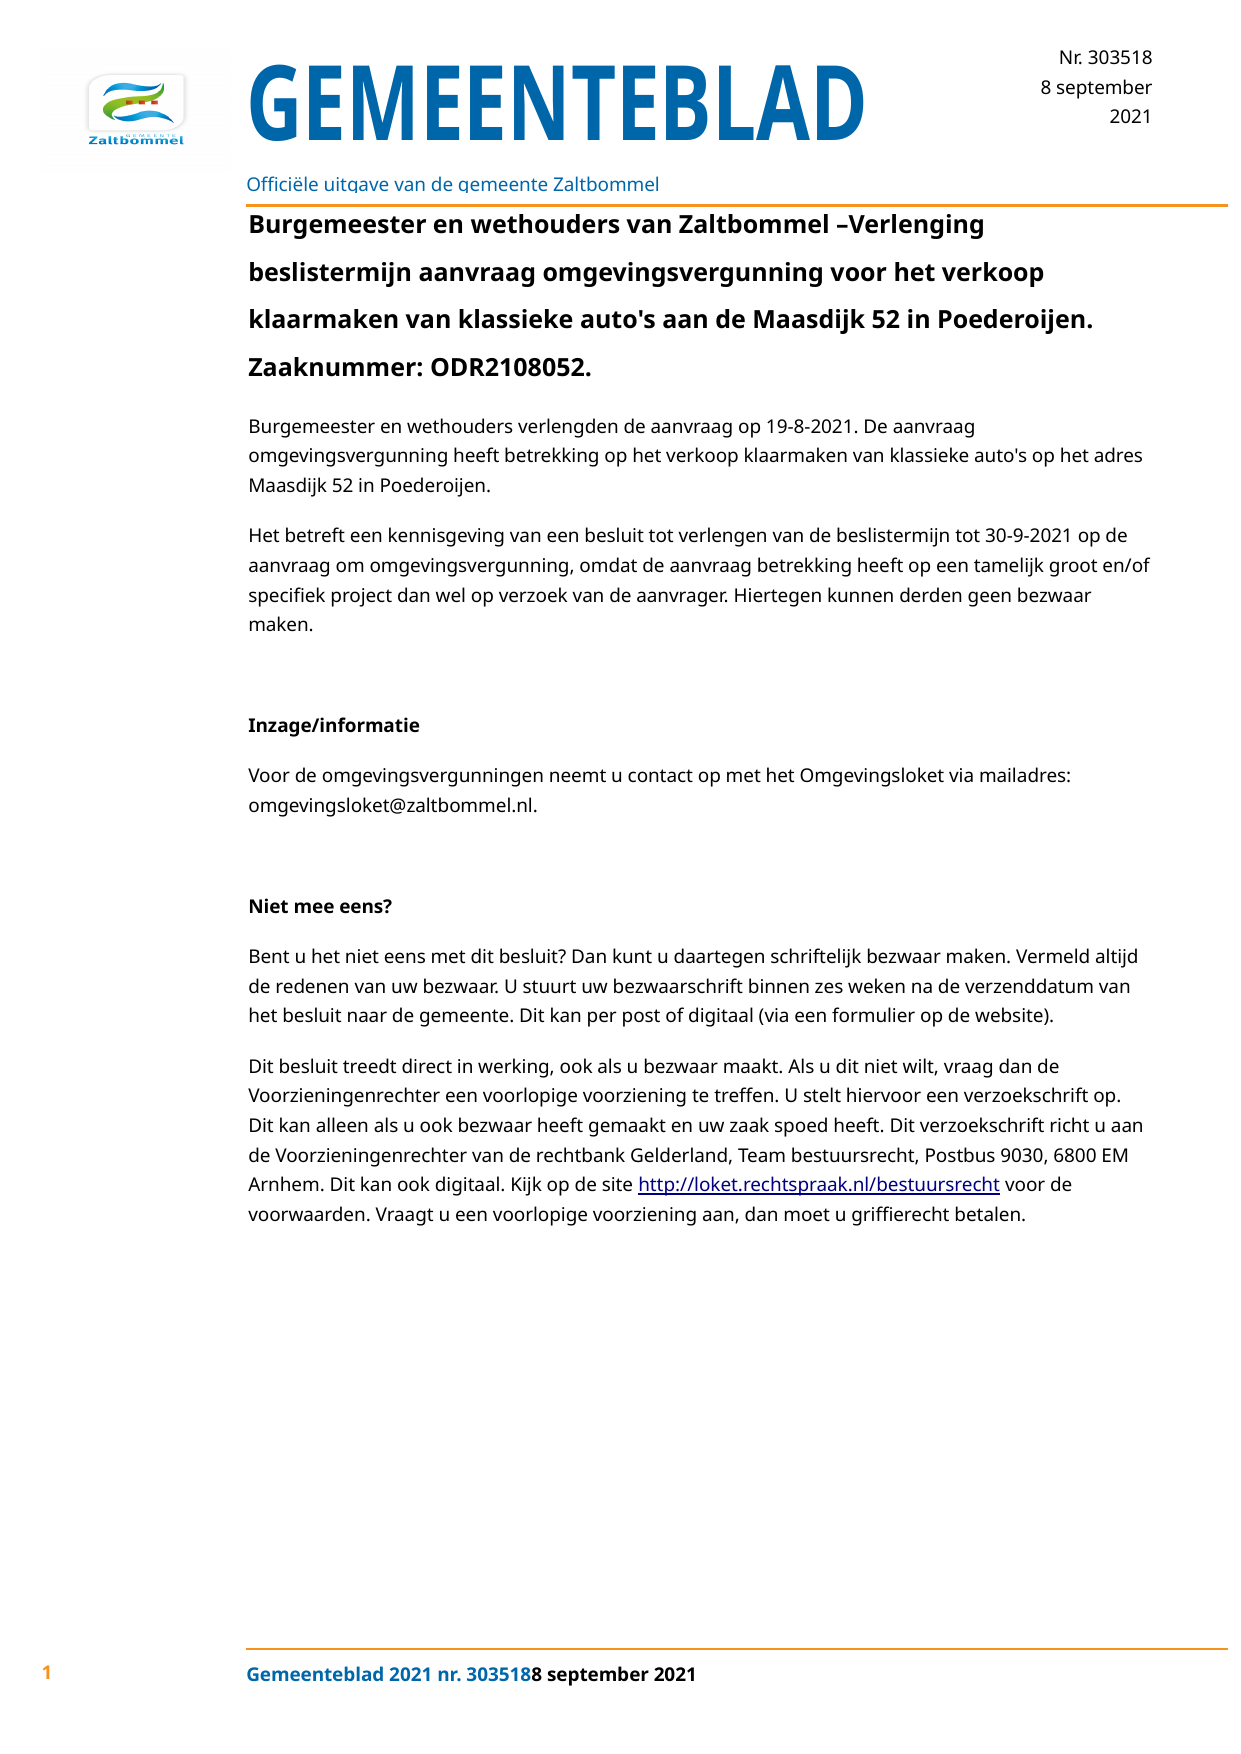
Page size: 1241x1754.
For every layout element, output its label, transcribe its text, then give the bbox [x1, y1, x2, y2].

text Bent u het niet eens met dit besluit? Dan kunt u daartegen schriftelijk bezwaar maken. Vermeld altijd de redenen van uw bezwaar. U stuurt uw bezwaarschrift binnen zes weken na de verzenddatum van het besluit naar de gemeente. Dit kan per post of digitaal (via een formulier op de website). [248, 943, 1152, 1028]
text Dit besluit treedt direct in werking, ook als u bezwaar maakt. Als u dit niet wilt, vraag dan de Voorzieningenrechter een voorlopige voorziening te treffen. U stelt hiervoor een verzoekschrift op. Dit kan alleen als u ook bezwaar heeft gemaakt en uw zaak spoed heeft. Dit verzoekschrift richt u aan de Voorzieningenrechter van de rechtbank Gelderland, Team bestuursrecht, Postbus 9030, 6800 EM Arnhem. Dit kan ook digitaal. Kijk op de site http://loket.rechtspraak.nl/bestuursrecht voor de voorwaarden. Vraagt u een voorlopige voorziening aan, dan moet u griffierecht betalen. [248, 1053, 1152, 1227]
picture [41, 47, 231, 172]
text Inzage/informatie [248, 712, 1152, 738]
text Niet mee eens? [248, 893, 1152, 919]
text Burgemeester en wethouders verlengden de aanvraag op 19-8-2021. De aanvraag omgevingsvergunning heeft betrekking op het verkoop klaarmaken van klassieke auto's op het adres Maasdijk 52 in Poederoijen. [248, 413, 1152, 498]
text Burgemeester en wethouders van Zaltbommel –Verlenging beslistermijn aanvraag omgevingsvergunning voor het verkoop klaarmaken van klassieke auto's aan de Maasdijk 52 in Poederoijen. Zaaknummer: ODR2108052. [248, 207, 1152, 384]
text Voor de omgevingsvergunningen neemt u contact op met het Omgevingsloket via mailadres: omgevingsloket@zaltbommel.nl. [248, 763, 1152, 818]
text Het betreft een kennisgeving van een besluit tot verlengen van de beslistermijn tot 30-9-2021 op de aanvraag om omgevingsvergunning, omdat de aanvraag betrekking heeft op een tamelijk groot en/of specifiek project dan wel op verzoek van de aanvrager. Hiertegen kunnen derden geen bezwaar maken. [248, 523, 1152, 637]
